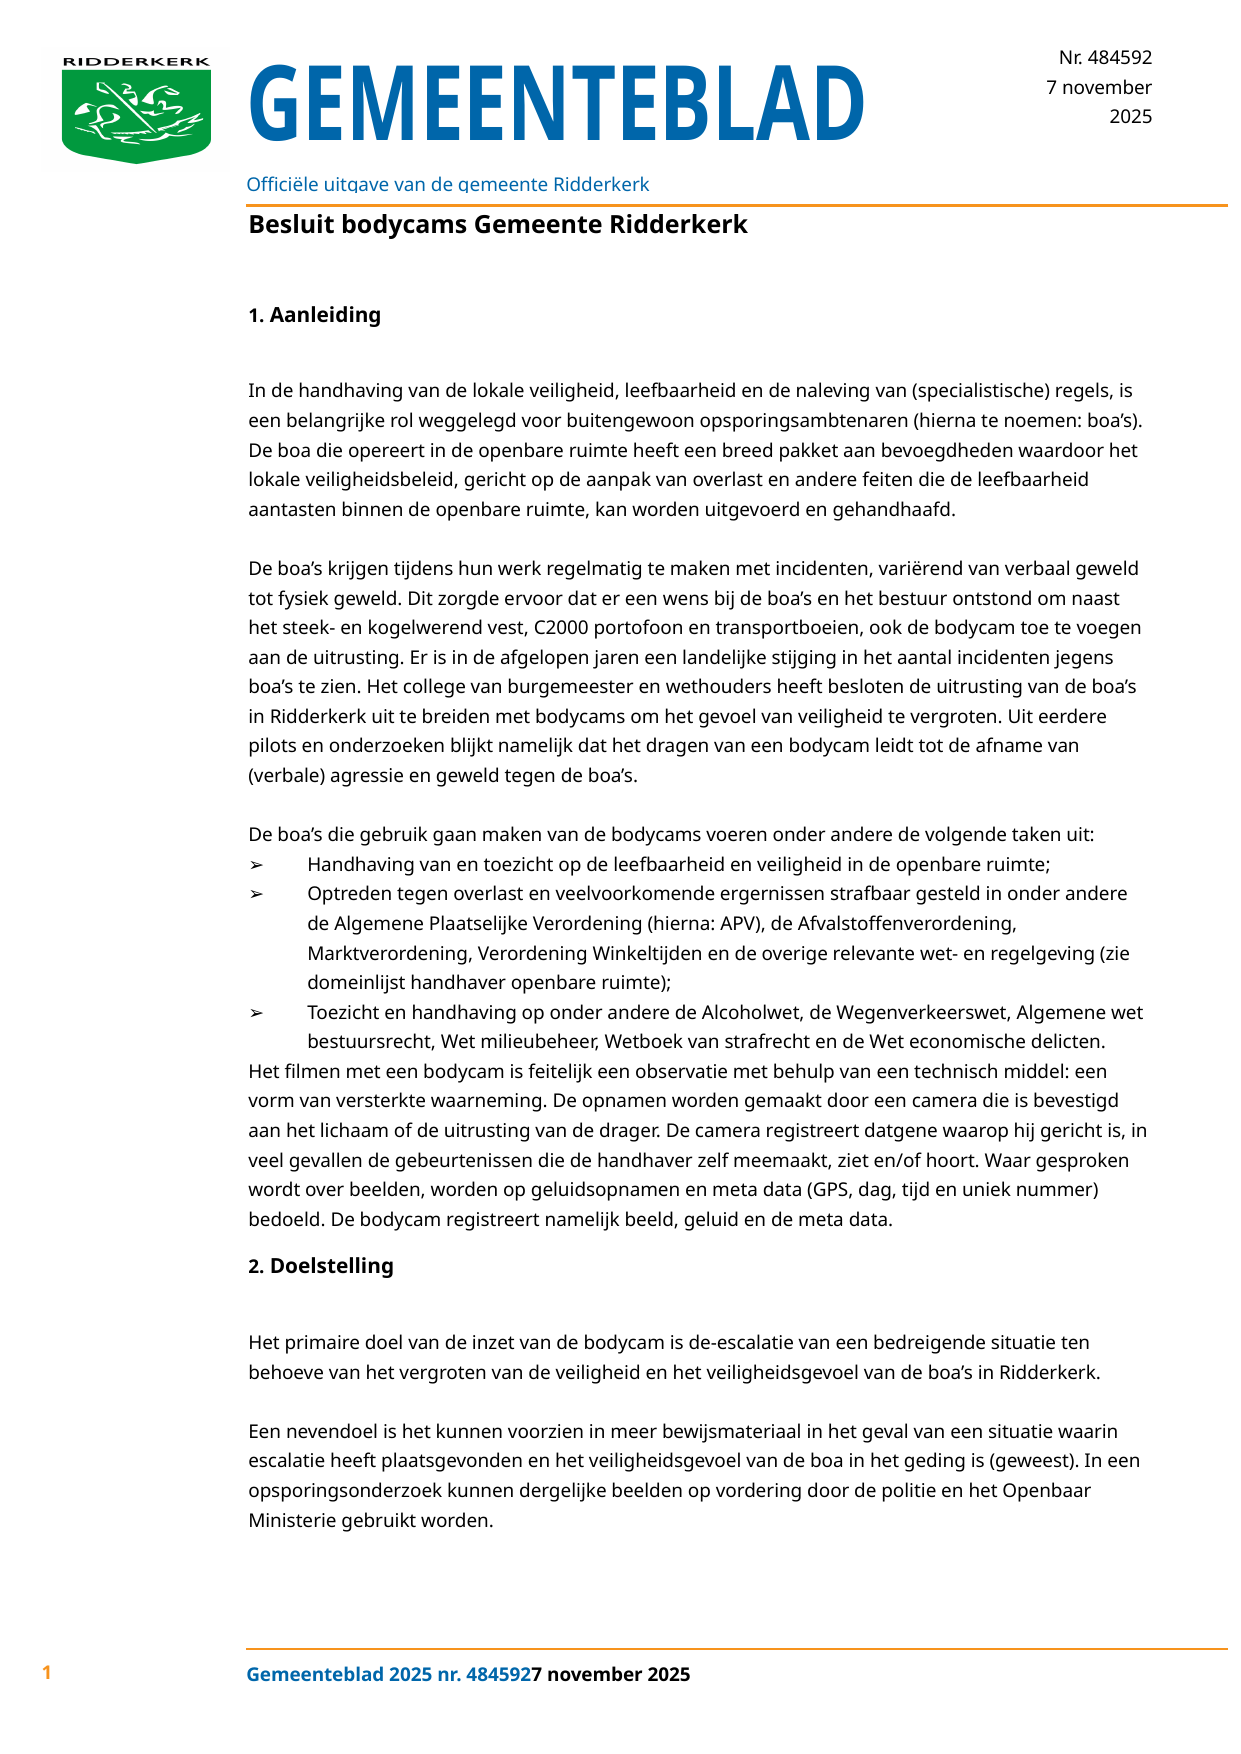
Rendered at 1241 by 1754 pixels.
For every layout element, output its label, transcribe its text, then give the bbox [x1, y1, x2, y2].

picture [41, 47, 231, 172]
text Een nevendoel is het kunnen voorzien in meer bewijsmateriaal in het geval van een situatie waarin escalatie heeft plaatsgevonden en het veiligheidsgevoel van de boa in het geding is (geweest). In een opsporingsonderzoek kunnen dergelijke beelden op vordering door de politie en het Openbaar Ministerie gebruikt worden. [248, 1418, 1152, 1532]
list Handhaving van en toezicht op de leefbaarheid en veiligheid in de openbare ruimte; [248, 851, 1152, 877]
list Optreden tegen overlast en veelvoorkomende ergernissen strafbaar gesteld in onder andere de Algemene Plaatselijke Verordening (hierna: APV), de Afvalstoffenverordening, Marktverordening, Verordening Winkeltijden en de overige relevante wet- en regelgeving (zie domeinlijst handhaver openbare ruimte); [248, 881, 1152, 995]
text In de handhaving van de lokale veiligheid, leefbaarheid en de naleving van (specialistische) regels, is een belangrijke rol weggelegd voor buitengewoon opsporingsambtenaren (hierna te noemen: boa’s). De boa die opereert in de openbare ruimte heeft een breed pakket aan bevoegdheden waardoor het lokale veiligheidsbeleid, gericht op de aanpak van overlast en andere feiten die de leefbaarheid aantasten binnen de openbare ruimte, kan worden uitgevoerd en gehandhaafd. [248, 378, 1152, 522]
text Het primaire doel van de inzet van de bodycam is de-escalatie van een bedreigende situatie ten behoeve van het vergroten van de veiligheid en het veiligheidsgevoel van de boa’s in Ridderkerk. [248, 1329, 1152, 1384]
list Toezicht en handhaving op onder andere de Alcoholwet, de Wegenverkeerswet, Algemene wet bestuursrecht, Wet milieubeheer, Wetboek van strafrecht en de Wet economische delicten. [248, 999, 1152, 1054]
text 2. Doelstelling [248, 1252, 1152, 1280]
text De boa’s die gebruik gaan maken van de bodycams voeren onder andere de volgende taken uit: [248, 821, 1152, 847]
text Het filmen met een bodycam is feitelijk een observatie met behulp van een technisch middel: een vorm van versterkte waarneming. De opnamen worden gemaakt door een camera die is bevestigd aan het lichaam of de uitrusting van de drager. De camera registreert datgene waarop hij gericht is, in veel gevallen de gebeurtenissen die de handhaver zelf meemaakt, ziet en/of hoort. Waar gesproken wordt over beelden, worden op geluidsopnamen en meta data (GPS, dag, tijd en uniek nummer) bedoeld. De bodycam registreert namelijk beeld, geluid en de meta data. [248, 1058, 1152, 1232]
text Besluit bodycams Gemeente Ridderkerk [248, 207, 1152, 241]
text 1. Aanleiding [248, 300, 1152, 328]
text De boa’s krijgen tijdens hun werk regelmatig te maken met incidenten, variërend van verbaal geweld tot fysiek geweld. Dit zorgde ervoor dat er een wens bij de boa’s en het bestuur ontstond om naast het steek- en kogelwerend vest, C2000 portofoon en transportboeien, ook de bodycam toe te voegen aan de uitrusting. Er is in de afgelopen jaren een landelijke stijging in het aantal incidenten jegens boa’s te zien. Het college van burgemeester en wethouders heeft besloten de uitrusting van de boa’s in Ridderkerk uit te breiden met bodycams om het gevoel van veiligheid te vergroten. Uit eerdere pilots en onderzoeken blijkt namelijk dat het dragen van een bodycam leidt tot de afname van (verbale) agressie en geweld tegen de boa’s. [248, 555, 1152, 788]
